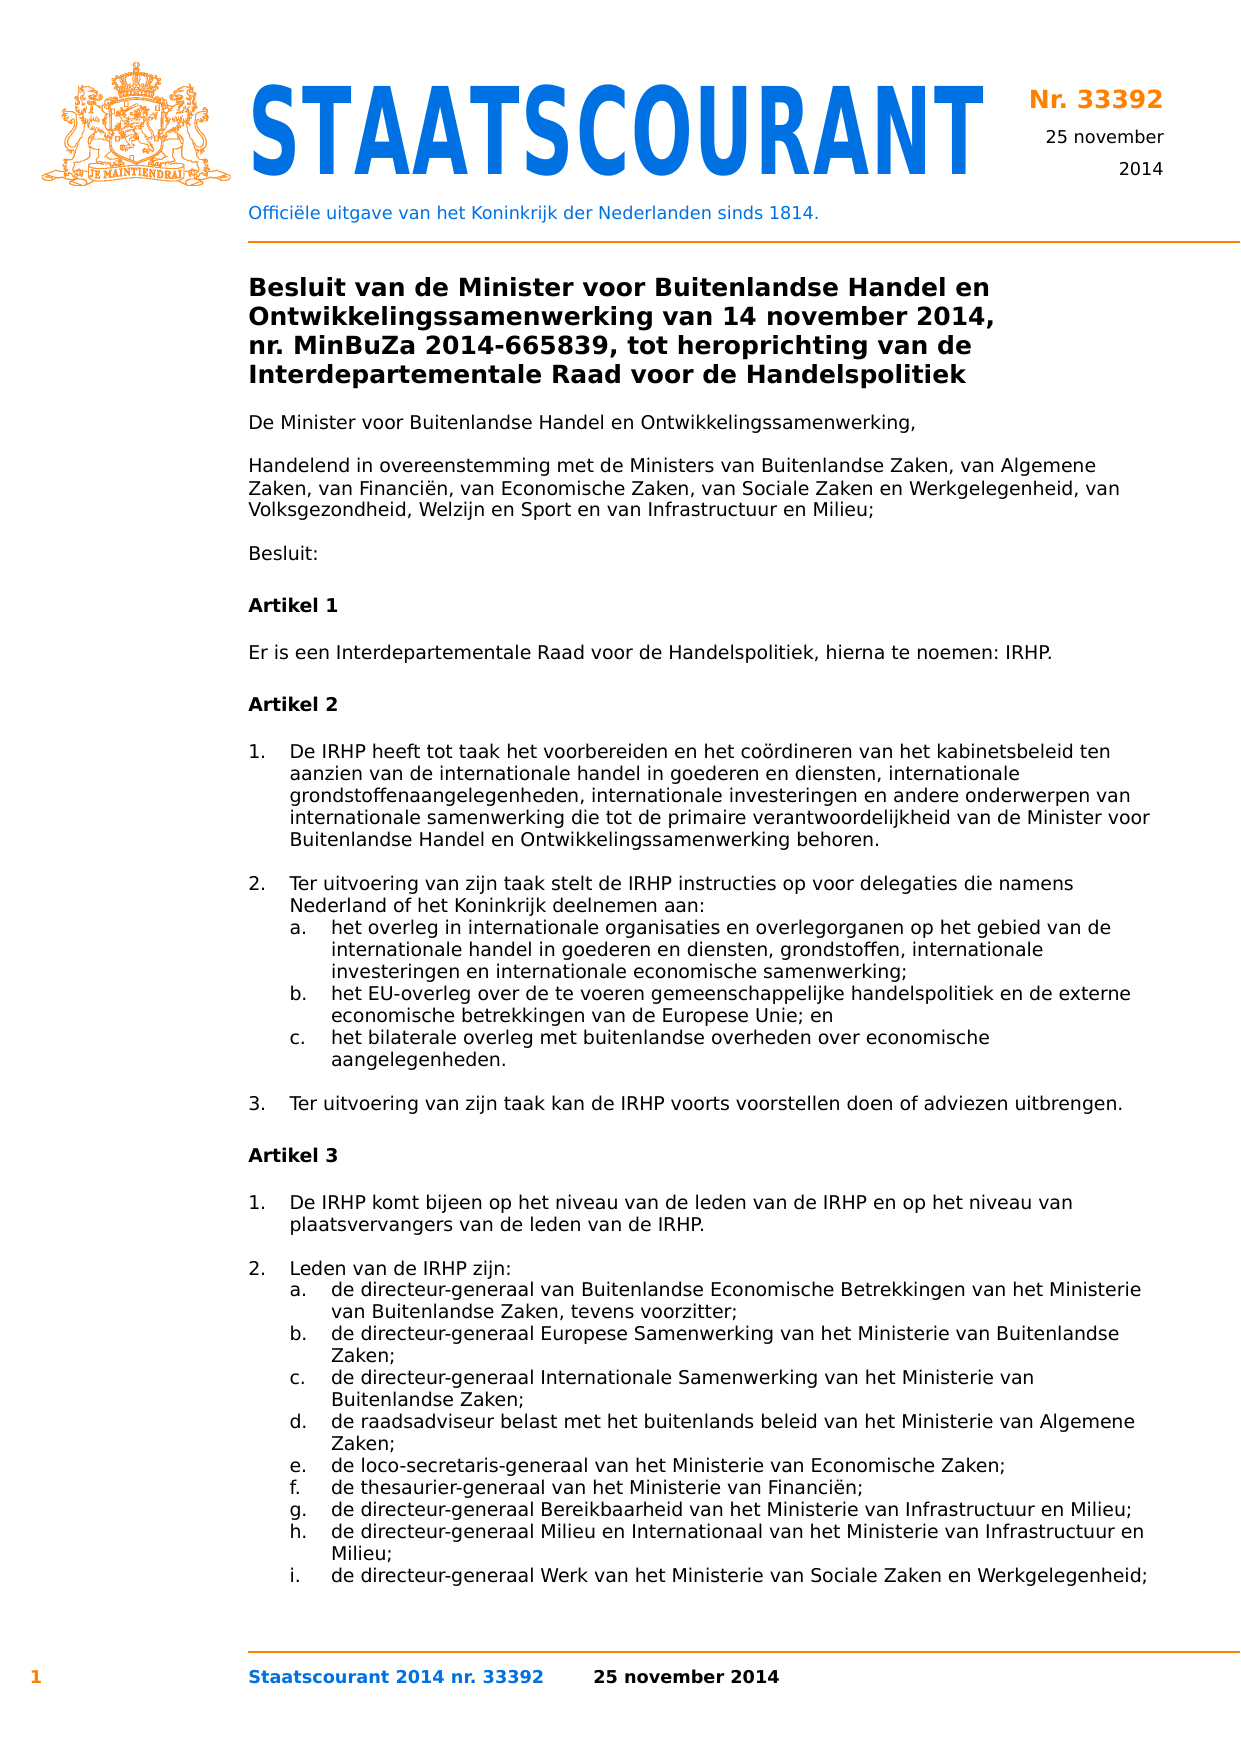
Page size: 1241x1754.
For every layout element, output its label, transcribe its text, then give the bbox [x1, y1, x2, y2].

text b. het EU-overleg over de te voeren gemeenschappelijke handelspolitiek en de externe economische betrekkingen van de Europese Unie; en [289, 983, 1163, 1027]
text i. de directeur-generaal Werk van het Ministerie van Sociale Zaken en Werkgelegenheid; [289, 1565, 1163, 1587]
table_header Nr. 33392 [998, 62, 1240, 121]
text b. de directeur-generaal Europese Samenwerking van het Ministerie van Buitenlandse Zaken; [289, 1323, 1163, 1367]
text e. de loco-secretaris-generaal van het Ministerie van Economische Zaken; [289, 1455, 1163, 1477]
text 2. Leden van de IRHP zijn: [248, 1257, 1163, 1279]
text De Minister voor Buitenlandse Handel en Ontwikkelingssamenwerking, [248, 412, 1163, 433]
table_cell Officiële uitgave van het Koninkrijk der Nederlanden sinds 1814. [248, 203, 1240, 241]
subtitle Besluit van de Minister voor Buitenlandse Handel en Ontwikkelingssamenwerking van 14 november 2014, nr. MinBuZa 2014-665839, tot heroprichting van de Interdepartementale Raad voor de Handelspolitiek [248, 273, 1163, 390]
text h. de directeur-generaal Milieu en Internationaal van het Ministerie van Infrastructuur en Milieu; [289, 1521, 1163, 1565]
text 1. De IRHP heeft tot taak het voorbereiden en het coördineren van het kabinetsbeleid ten aanzien van de internationale handel in goederen en diensten, internationale grondstoffenaangelegenheden, internationale investeringen en andere onderwerpen van internationale samenwerking die tot de primaire verantwoordelijkheid van de Minister voor Buitenlandse Handel en Ontwikkelingssamenwerking behoren. [248, 741, 1163, 851]
text c. het bilaterale overleg met buitenlandse overheden over economische aangelegenheden. [289, 1027, 1163, 1071]
table_header [25, 62, 248, 241]
picture [41, 62, 231, 186]
text c. de directeur-generaal Internationale Samenwerking van het Ministerie van Buitenlandse Zaken; [289, 1367, 1163, 1411]
text Er is een Interdepartementale Raad voor de Handelspolitiek, hierna te noemen: IRHP. [248, 642, 1163, 664]
table_header STAATSCOURANT [248, 62, 998, 203]
subtitle Artikel 1 [248, 595, 1163, 617]
text Besluit: [248, 543, 1163, 565]
text g. de directeur-generaal Bereikbaarheid van het Ministerie van Infrastructuur en Milieu; [289, 1499, 1163, 1521]
text 3. Ter uitvoering van zijn taak kan de IRHP voorts voorstellen doen of adviezen uitbrengen. [248, 1093, 1163, 1114]
text d. de raadsadviseur belast met het buitenlands beleid van het Ministerie van Algemene Zaken; [289, 1411, 1163, 1455]
text a. de directeur-generaal van Buitenlandse Economische Betrekkingen van het Ministerie van Buitenlandse Zaken, tevens voorzitter; [289, 1279, 1163, 1323]
table_cell 2014 [998, 153, 1240, 203]
text f. de thesaurier-generaal van het Ministerie van Financiën; [289, 1477, 1163, 1499]
subtitle Artikel 3 [248, 1144, 1163, 1167]
subtitle Artikel 2 [248, 694, 1163, 716]
text 1. De IRHP komt bijeen op het niveau van de leden van de IRHP en op het niveau van plaatsvervangers van de leden van de IRHP. [248, 1192, 1163, 1236]
table_cell 25 november [998, 121, 1240, 153]
text 2. Ter uitvoering van zijn taak stelt de IRHP instructies op voor delegaties die namens Nederland of het Koninkrijk deelnemen aan: [248, 873, 1163, 917]
text a. het overleg in internationale organisaties en overlegorganen op het gebied van de internationale handel in goederen en diensten, grondstoffen, internationale investeringen en internationale economische samenwerking; [289, 917, 1163, 983]
text Handelend in overeenstemming met de Ministers van Buitenlandse Zaken, van Algemene Zaken, van Financiën, van Economische Zaken, van Sociale Zaken en Werkgelegenheid, van Volksgezondheid, Welzijn en Sport en van Infrastructuur en Milieu; [248, 455, 1163, 521]
